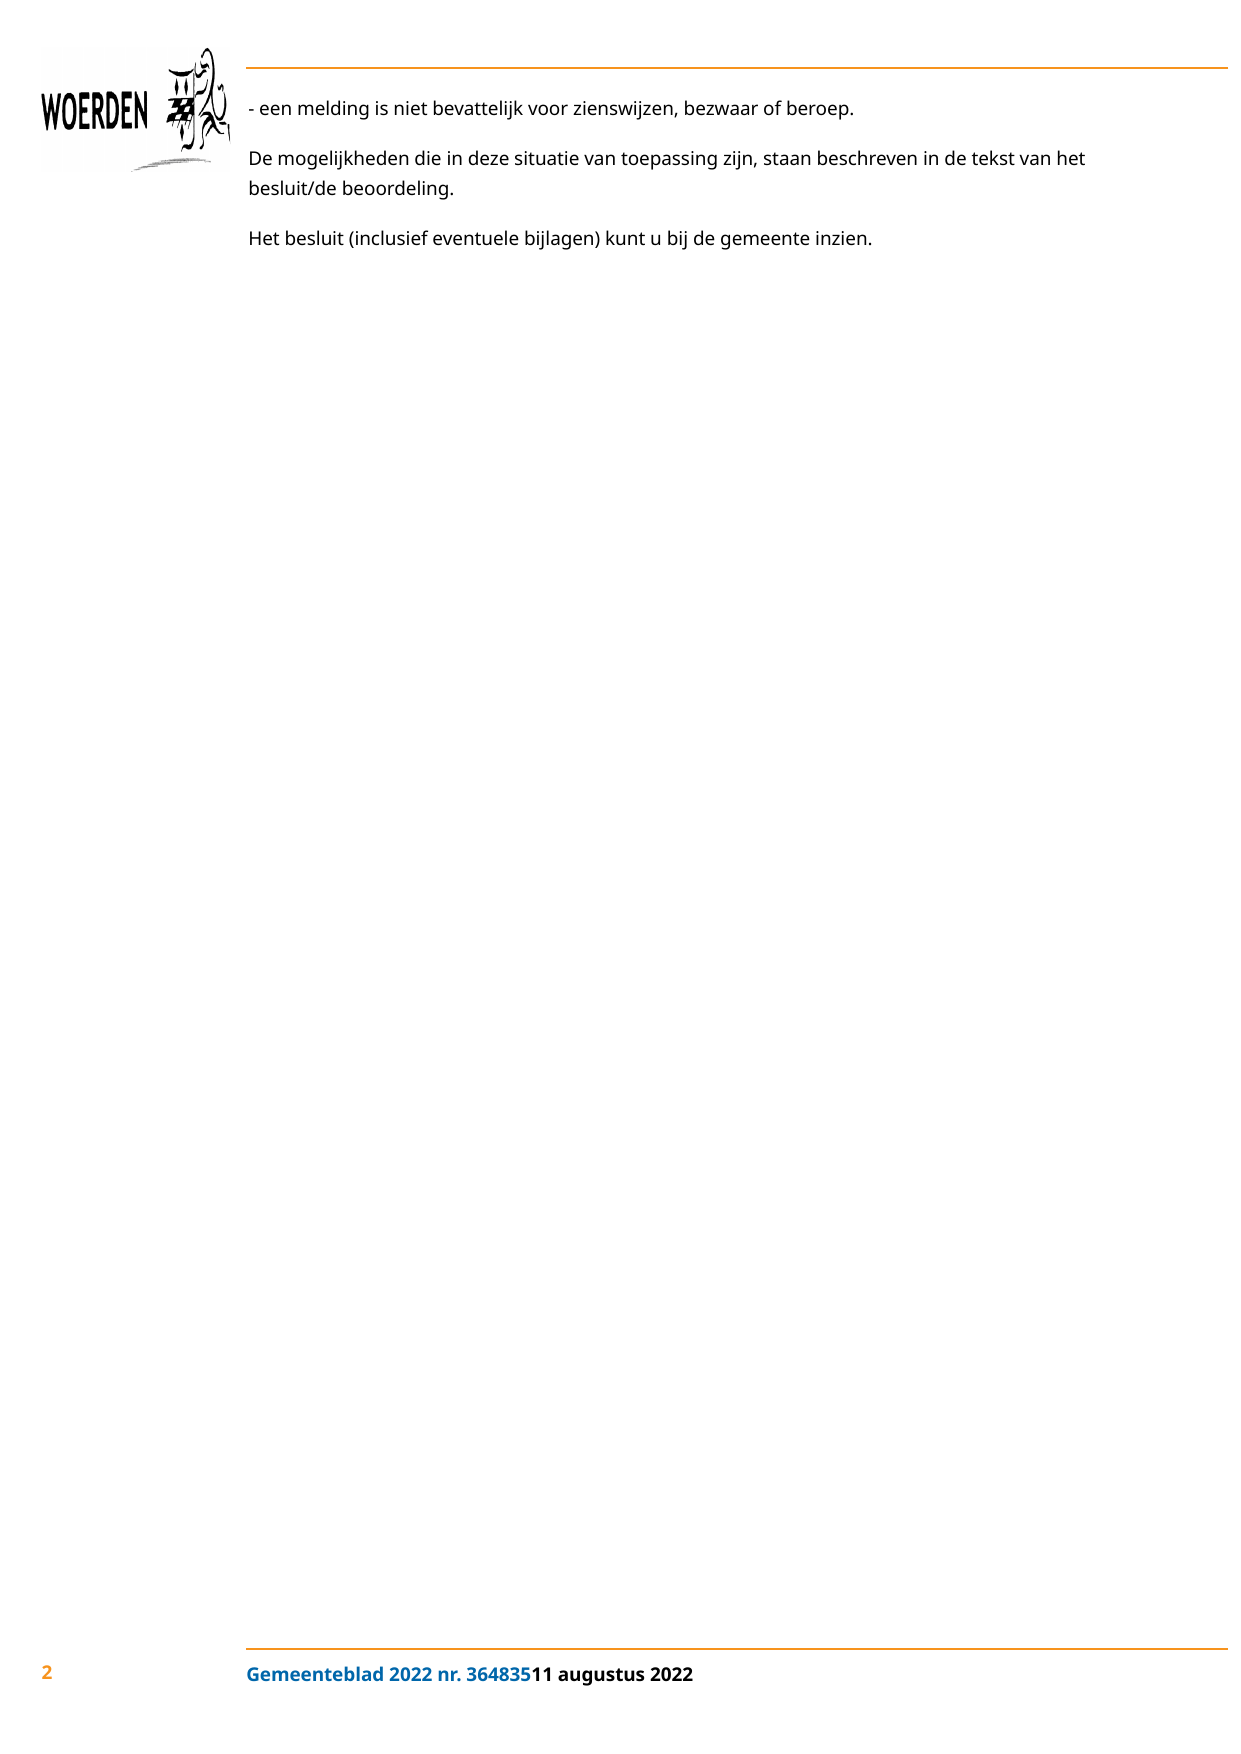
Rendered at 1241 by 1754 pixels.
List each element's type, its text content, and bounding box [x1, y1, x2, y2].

text - een melding is niet bevattelijk voor zienswijzen, bezwaar of beroep. [248, 95, 1152, 121]
text De mogelijkheden die in deze situatie van toepassing zijn, staan beschreven in de tekst van het besluit/de beoordeling. [248, 145, 1152, 201]
text Het besluit (inclusief eventuele bijlagen) kunt u bij de gemeente inzien. [248, 225, 1152, 251]
picture [41, 47, 231, 172]
